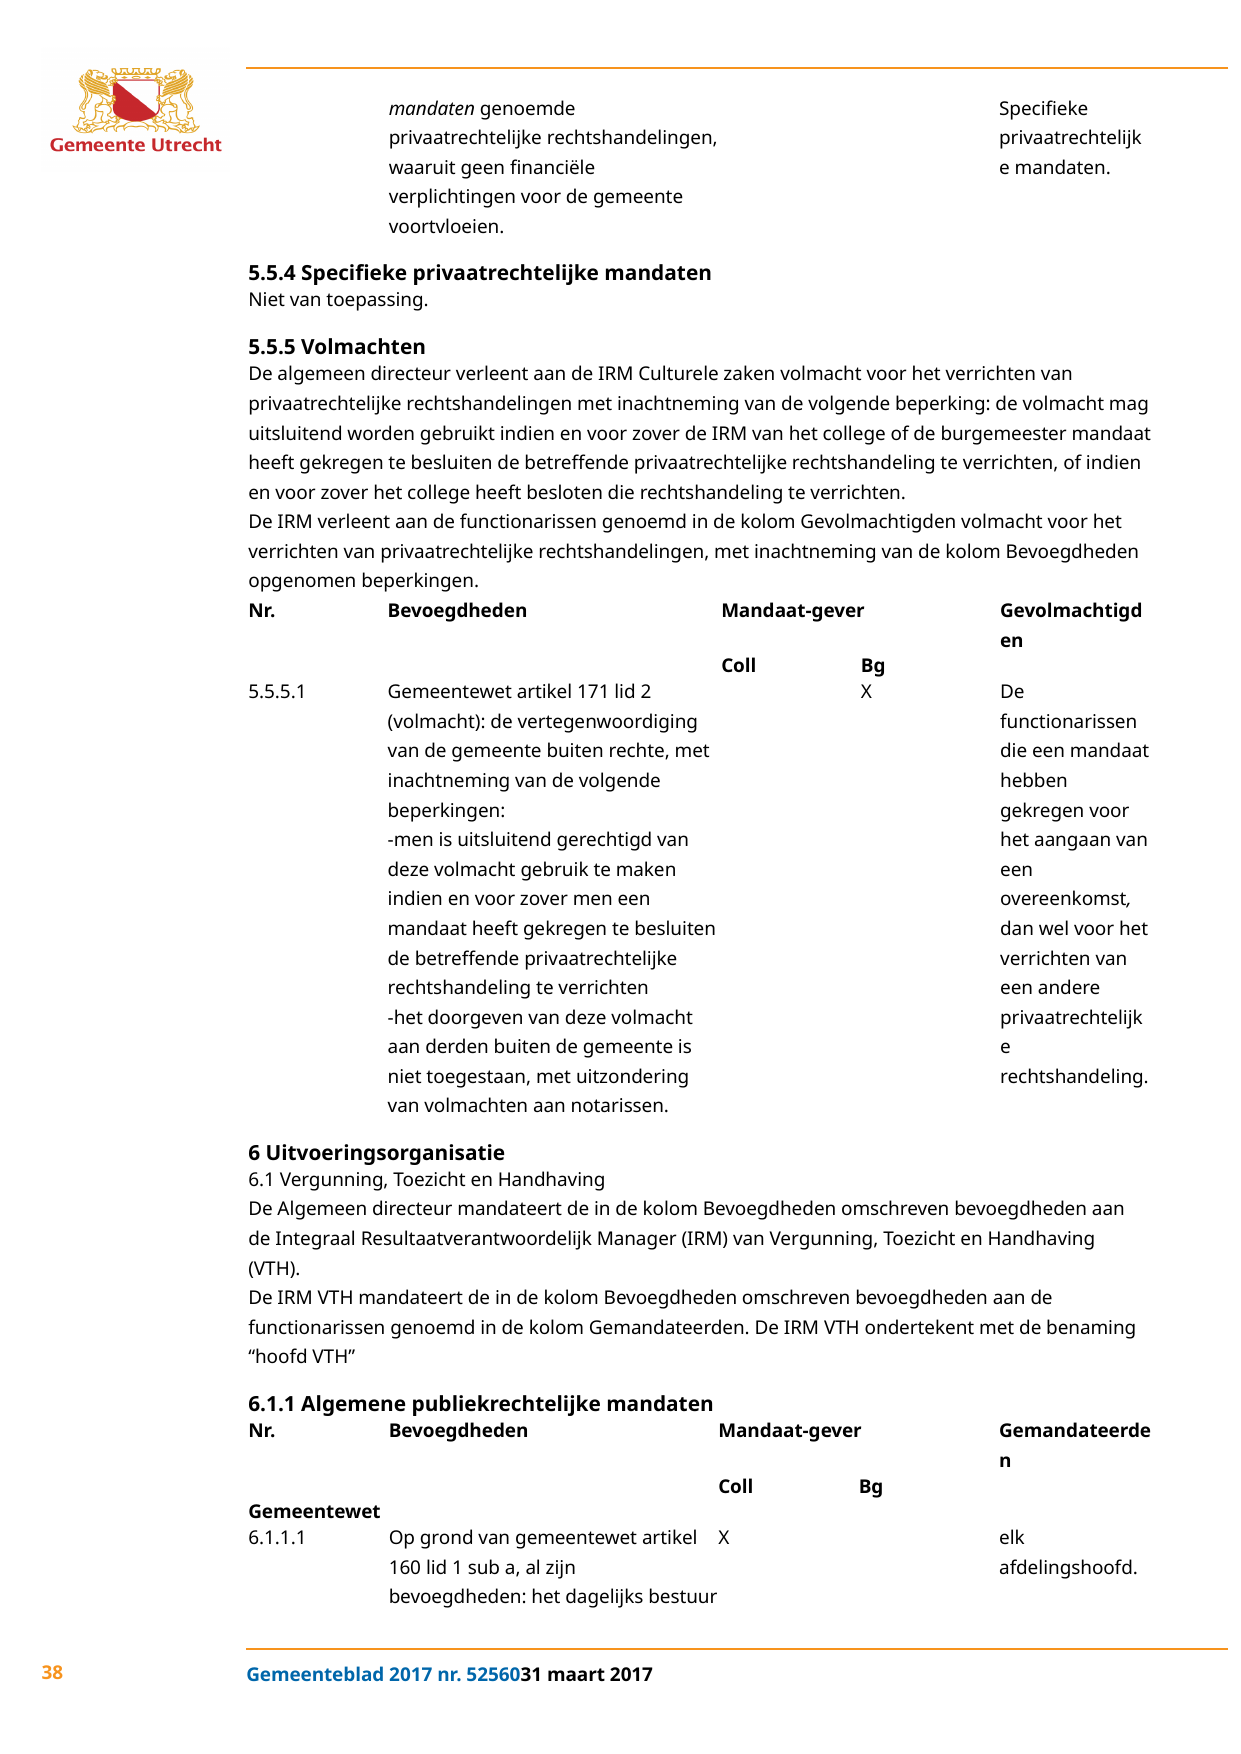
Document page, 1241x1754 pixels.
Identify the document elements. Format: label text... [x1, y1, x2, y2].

text 6.1.1 Algemene publiekrechtelijke mandaten [248, 1389, 1152, 1418]
table_cell X [861, 679, 1000, 1118]
table_cell Coll [721, 653, 861, 678]
table_cell [859, 95, 999, 239]
table_cell [248, 1473, 388, 1499]
table_cell X [718, 1525, 858, 1609]
text 6 Uitvoeringsorganisatie [248, 1138, 1152, 1166]
table_cell [389, 1473, 718, 1499]
table_cell Specifieke privaatrechtelijke mandaten. [999, 95, 1152, 239]
table_cell Gemeentewet artikel 171 lid 2 (volmacht): de vertegenwoordiging van de gemeente buiten rechte, met inachtneming van de volgende beperkingen: -men is uitsluitend gerechtigd van deze volmacht gebruik te maken indien en voor zover men een mandaat heeft gekregen te besluiten de betreffende privaatrechtelijke rechtshandeling te verrichten -het doorgeven van deze volmacht aan derden buiten de gemeente is niet toegestaan, met uitzondering van volmachten aan notarissen. [388, 679, 721, 1118]
table_cell [1000, 653, 1152, 678]
text 5.5.5 Volmachten [248, 332, 1152, 361]
text Niet van toepassing. [248, 287, 1152, 312]
table_cell [718, 95, 858, 239]
table_header Bevoegdheden [388, 598, 721, 653]
text De IRM VTH mandateert de in de kolom Bevoegdheden omschreven bevoegdheden aan de functionarissen genoemd in de kolom Gemandateerden. De IRM VTH ondertekent met de benaming “hoofd VTH” [248, 1284, 1152, 1369]
table_cell 5.5.5.1 [248, 679, 387, 1118]
text 6.1 Vergunning, Toezicht en Handhaving [248, 1166, 1152, 1192]
table_cell mandaten genoemde privaatrechtelijke rechtshandelingen, waaruit geen financiële verplichtingen voor de gemeente voortvloeien. [389, 95, 718, 239]
table_cell [388, 653, 721, 678]
table_header Mandaat-gever [721, 598, 1000, 653]
text De algemeen directeur verleent aan de IRM Culturele zaken volmacht voor het verrichten van privaatrechtelijke rechtshandelingen met inachtneming van de volgende beperking: de volmacht mag uitsluitend worden gebruikt indien en voor zover de IRM van het college of de burgemeester mandaat heeft gekregen te besluiten de betreffende privaatrechtelijke rechtshandeling te verrichten, of indien en voor zover het college heeft besloten die rechtshandeling te verrichten. [248, 361, 1152, 505]
table_cell Bg [861, 653, 1000, 678]
table_cell [248, 653, 387, 678]
table_header Gemandateerden [999, 1418, 1152, 1473]
table_header Bevoegdheden [389, 1418, 718, 1473]
table_header Nr. [248, 598, 387, 653]
table_cell De functionarissen die een mandaat hebben gekregen voor het aangaan van een overeenkomst, dan wel voor het verrichten van een andere privaatrechtelijke rechtshandeling. [1000, 679, 1152, 1118]
table_header Mandaat-gever [718, 1418, 999, 1473]
table_cell elk afdelingshoofd. [999, 1525, 1152, 1609]
table_cell Gemeentewet [248, 1499, 1152, 1524]
text De Algemeen directeur mandateert de in de kolom Bevoegdheden omschreven bevoegdheden aan de Integraal Resultaatverantwoordelijk Manager (IRM) van Vergunning, Toezicht en Handhaving (VTH). [248, 1196, 1152, 1281]
text 5.5.4 Specifieke privaatrechtelijke mandaten [248, 258, 1152, 287]
table_cell [999, 1473, 1152, 1499]
table_cell 6.1.1.1 [248, 1525, 388, 1609]
table_cell [721, 679, 861, 1118]
table_cell Op grond van gemeentewet artikel 160 lid 1 sub a, al zijn bevoegdheden: het dagelijks bestuur [389, 1525, 718, 1609]
table_cell Bg [859, 1473, 999, 1499]
text De IRM verleent aan de functionarissen genoemd in de kolom Gevolmachtigden volmacht voor het verrichten van privaatrechtelijke rechtshandelingen, met inachtneming van de kolom Bevoegdheden opgenomen beperkingen. [248, 508, 1152, 593]
table_header Nr. [248, 1418, 388, 1473]
table_cell [859, 1525, 999, 1609]
table_cell Coll [718, 1473, 858, 1499]
picture [41, 47, 231, 172]
table_cell [248, 95, 388, 239]
table_header Gevolmachtigden [1000, 598, 1152, 653]
